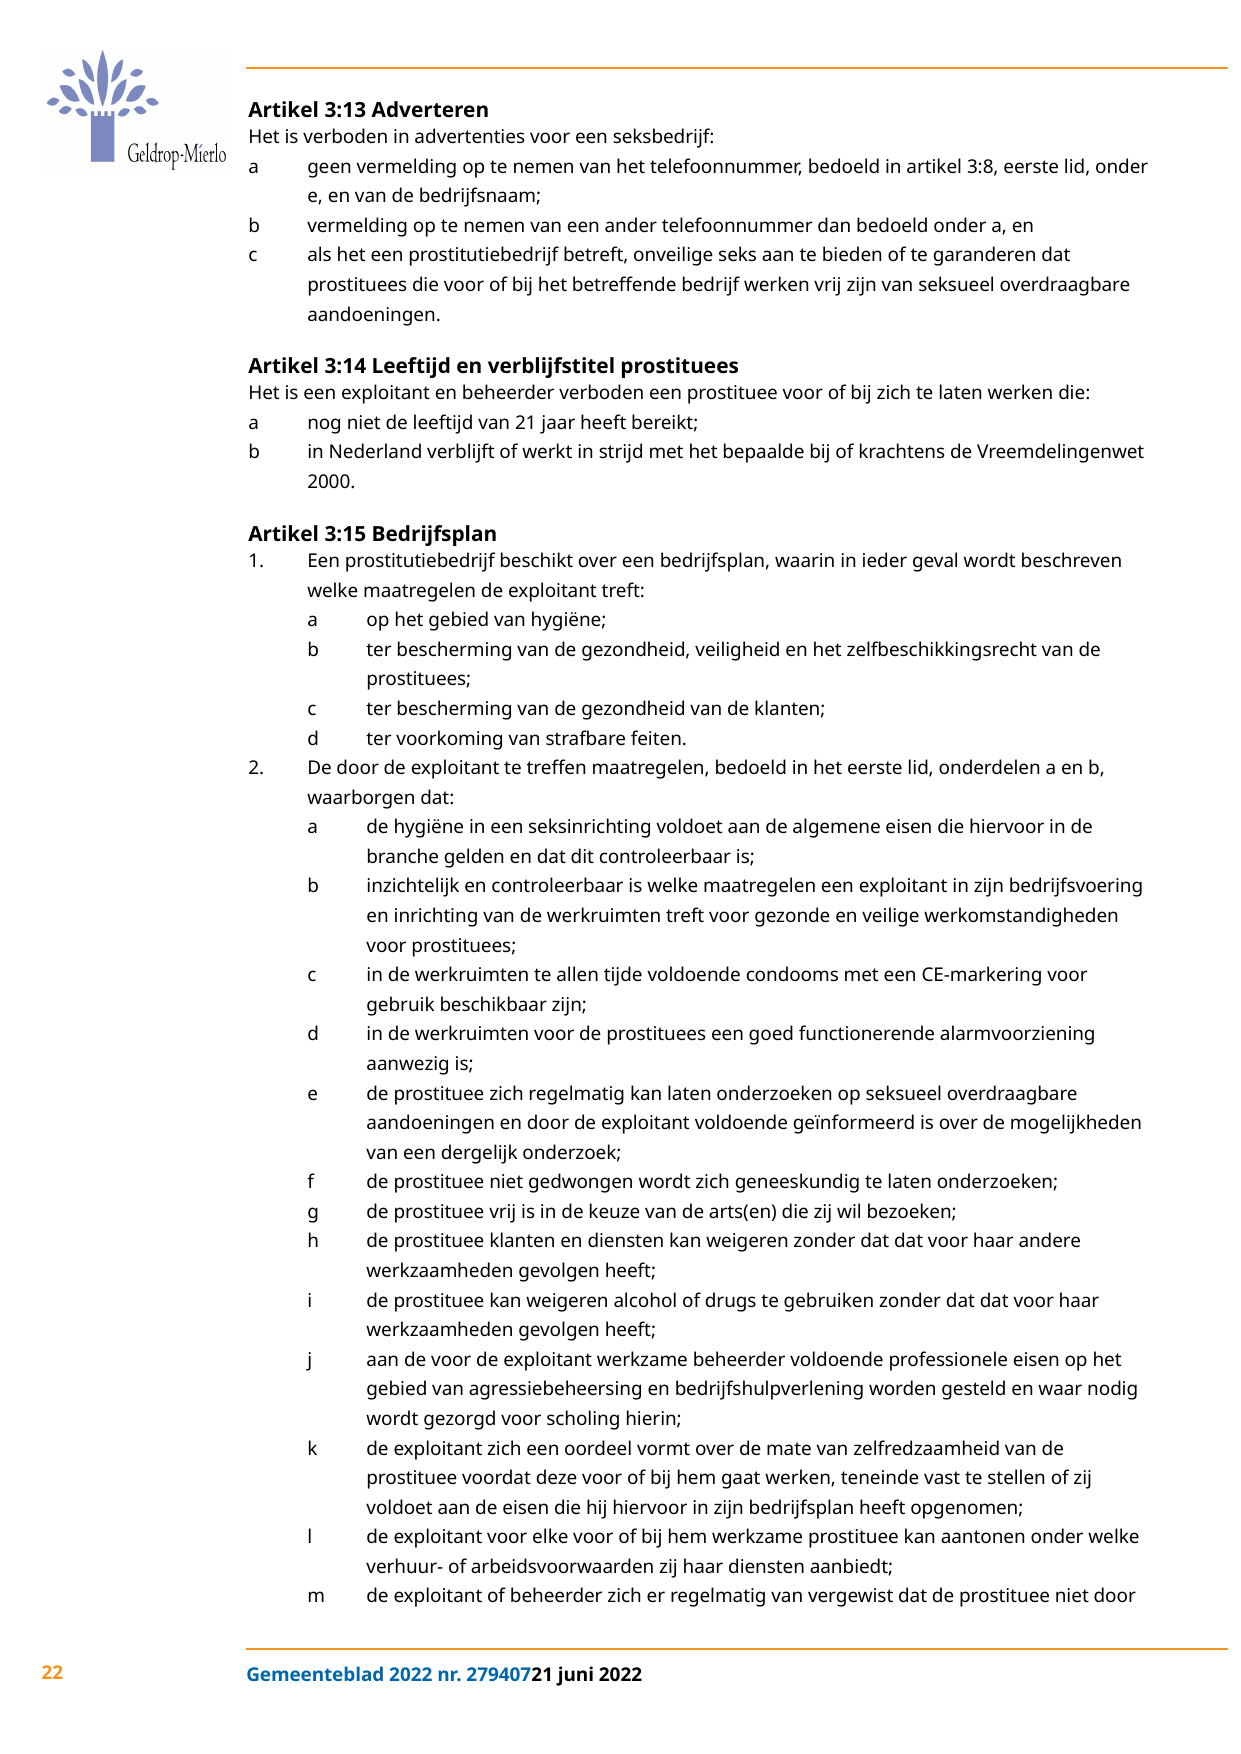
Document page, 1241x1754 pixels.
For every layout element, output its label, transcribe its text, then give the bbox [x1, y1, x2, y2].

text Het is verboden in advertenties voor een seksbedrijf: [248, 123, 1152, 149]
text Het is een exploitant en beheerder verboden een prostituee voor of bij zich te laten werken die: [248, 379, 1152, 405]
list de hygiëne in een seksinrichting voldoet aan de algemene eisen die hiervoor in de branche gelden en dat dit controleerbaar is; [307, 813, 1152, 869]
list ter bescherming van de gezondheid, veiligheid en het zelfbeschikkingsrecht van de prostituees; [307, 636, 1152, 691]
list in de werkruimten te allen tijde voldoende condooms met een CE-markering voor gebruik beschikbaar zijn; [307, 961, 1152, 1017]
list Een prostitutiebedrijf beschikt over een bedrijfsplan, waarin in ieder geval wordt beschreven welke maatregelen de exploitant treft: [248, 547, 1152, 602]
list de prostituee kan weigeren alcohol of drugs te gebruiken zonder dat dat voor haar werkzaamheden gevolgen heeft; [307, 1287, 1152, 1342]
list vermelding op te nemen van een ander telefoonnummer dan bedoeld onder a, en [248, 212, 1152, 238]
list de exploitant of beheerder zich er regelmatig van vergewist dat de prostituee niet door [307, 1583, 1152, 1608]
list de prostituee vrij is in de keuze van de arts(en) die zij wil bezoeken; [307, 1198, 1152, 1224]
list in Nederland verblijft of werkt in strijd met het bepaalde bij of krachtens de Vreemdelingenwet 2000. [248, 439, 1152, 494]
list inzichtelijk en controleerbaar is welke maatregelen een exploitant in zijn bedrijfsvoering en inrichting van de werkruimten treft voor gezonde en veilige werkomstandigheden voor prostituees; [307, 873, 1152, 957]
list de exploitant zich een oordeel vormt over de mate van zelfredzaamheid van de prostituee voordat deze voor of bij hem gaat werken, teneinde vast te stellen of zij voldoet aan de eisen die hij hiervoor in zijn bedrijfsplan heeft opgenomen; [307, 1435, 1152, 1519]
list de prostituee zich regelmatig kan laten onderzoeken op seksueel overdraagbare aandoeningen en door de exploitant voldoende geïnformeerd is over de mogelijkheden van een dergelijk onderzoek; [307, 1080, 1152, 1164]
list nog niet de leeftijd van 21 jaar heeft bereikt; [248, 409, 1152, 435]
list geen vermelding op te nemen van het telefoonnummer, bedoeld in artikel 3:8, eerste lid, onder e, en van de bedrijfsnaam; [248, 153, 1152, 208]
list in de werkruimten voor de prostituees een goed functionerende alarmvoorziening aanwezig is; [307, 1021, 1152, 1076]
text Artikel 3:15 Bedrijfsplan [248, 519, 1152, 547]
list de prostituee niet gedwongen wordt zich geneeskundig te laten onderzoeken; [307, 1168, 1152, 1194]
list De door de exploitant te treffen maatregelen, bedoeld in het eerste lid, onderdelen a en b, waarborgen dat: [248, 754, 1152, 809]
text Artikel 3:14 Leeftijd en verblijfstitel prostituees [248, 351, 1152, 379]
list de prostituee klanten en diensten kan weigeren zonder dat dat voor haar andere werkzaamheden gevolgen heeft; [307, 1228, 1152, 1283]
list als het een prostitutiebedrijf betreft, onveilige seks aan te bieden of te garanderen dat prostituees die voor of bij het betreffende bedrijf werken vrij zijn van seksueel overdraagbare aandoeningen. [248, 242, 1152, 326]
list aan de voor de exploitant werkzame beheerder voldoende professionele eisen op het gebied van agressiebeheersing en bedrijfshulpverlening worden gesteld en waar nodig wordt gezorgd voor scholing hierin; [307, 1346, 1152, 1431]
list de exploitant voor elke voor of bij hem werkzame prostituee kan aantonen onder welke verhuur- of arbeidsvoorwaarden zij haar diensten aanbiedt; [307, 1523, 1152, 1579]
text Artikel 3:13 Adverteren [248, 95, 1152, 123]
list op het gebied van hygiëne; [307, 606, 1152, 632]
list ter bescherming van de gezondheid van de klanten; [307, 695, 1152, 721]
picture [41, 47, 231, 172]
list ter voorkoming van strafbare feiten. [307, 725, 1152, 750]
